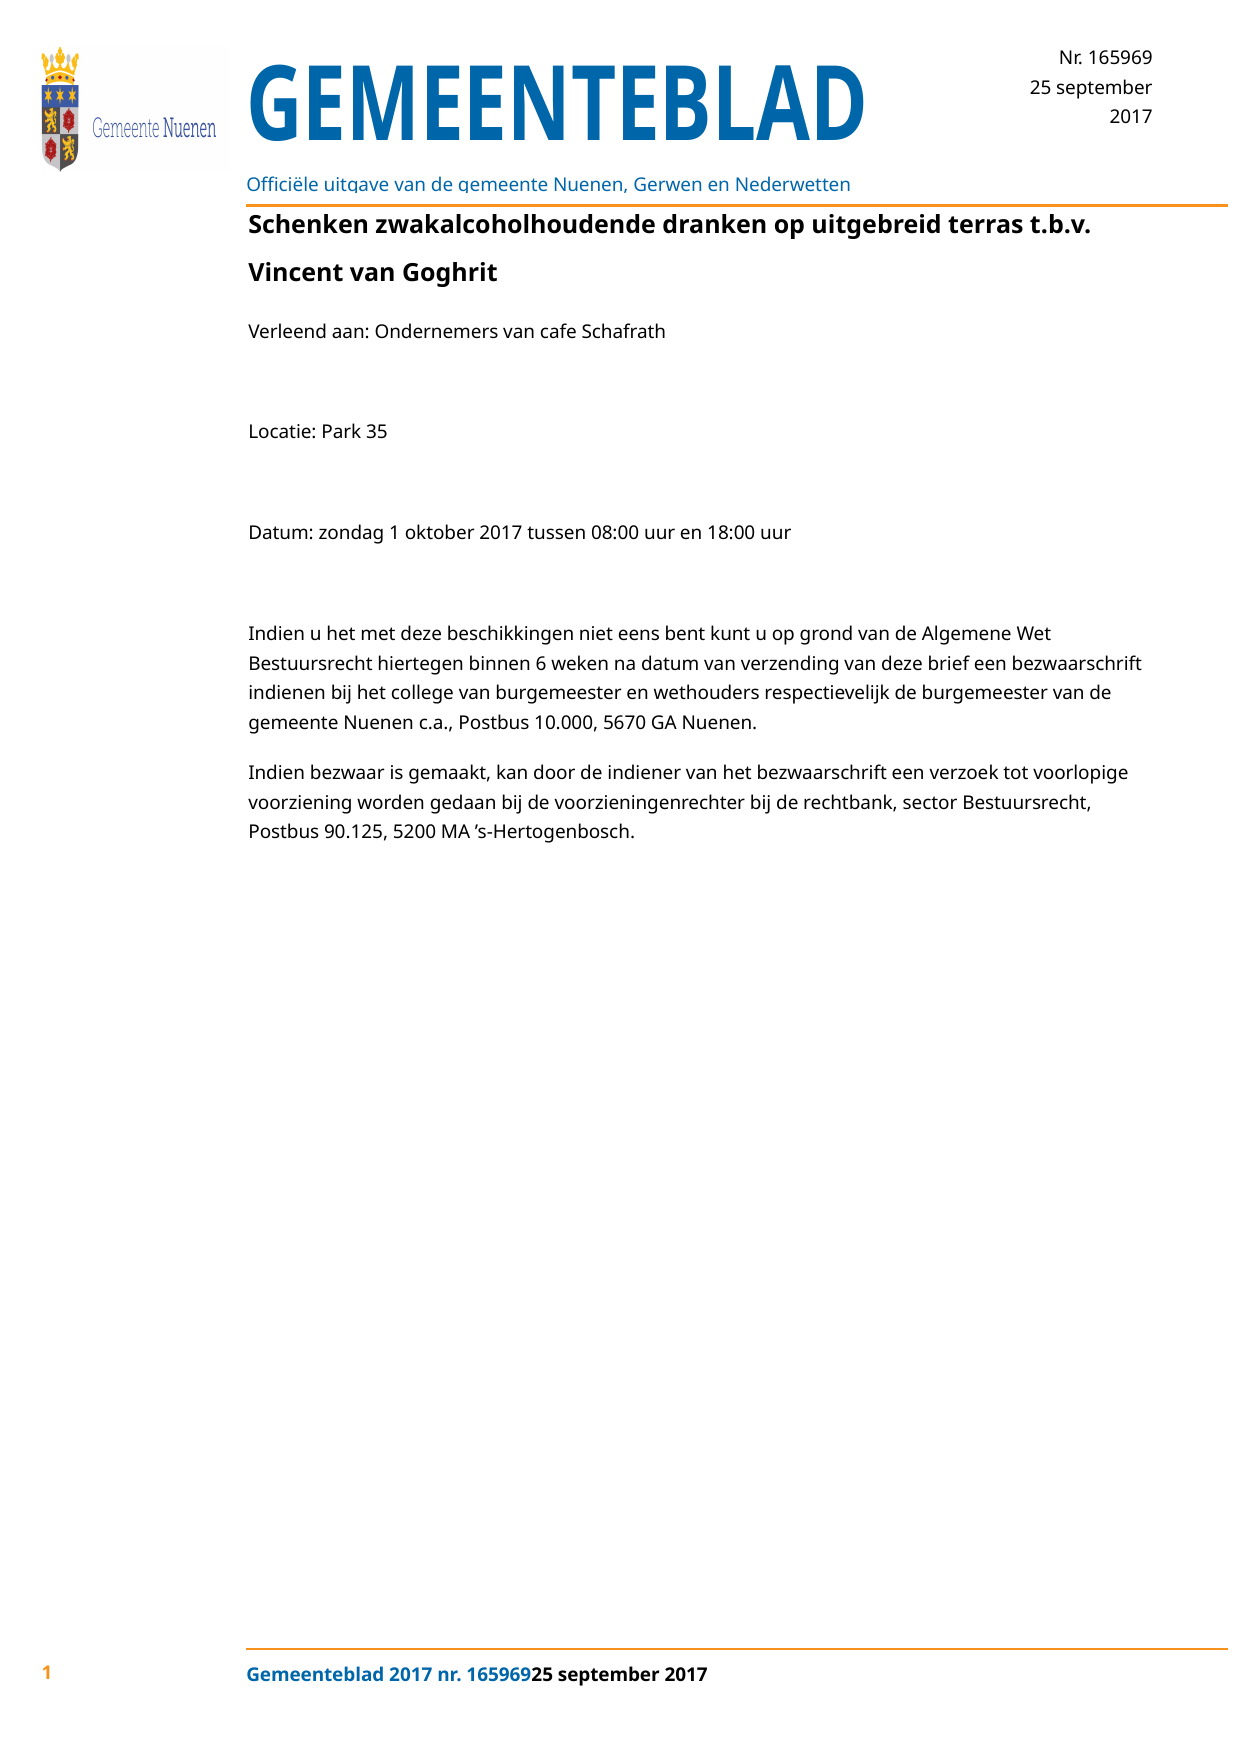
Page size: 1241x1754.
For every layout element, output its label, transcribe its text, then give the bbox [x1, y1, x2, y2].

text Indien u het met deze beschikkingen niet eens bent kunt u op grond van de Algemene Wet Bestuursrecht hiertegen binnen 6 weken na datum van verzending van deze brief een bezwaarschrift indienen bij het college van burgemeester en wethouders respectievelijk de burgemeester van de gemeente Nuenen c.a., Postbus 10.000, 5670 GA Nuenen. [248, 620, 1152, 735]
text Datum: zondag 1 oktober 2017 tussen 08:00 uur en 18:00 uur [248, 519, 1152, 545]
text Verleend aan: Ondernemers van cafe Schafrath [248, 318, 1152, 344]
text Indien bezwaar is gemaakt, kan door de indiener van het bezwaarschrift een verzoek tot voorlopige voorziening worden gedaan bij de voorzieningenrechter bij de rechtbank, sector Bestuursrecht, Postbus 90.125, 5200 MA ’s-Hertogenbosch. [248, 759, 1152, 844]
picture [41, 47, 231, 172]
text Schenken zwakalcoholhoudende dranken op uitgebreid terras t.b.v. Vincent van Goghrit [248, 207, 1152, 288]
text Locatie: Park 35 [248, 419, 1152, 444]
